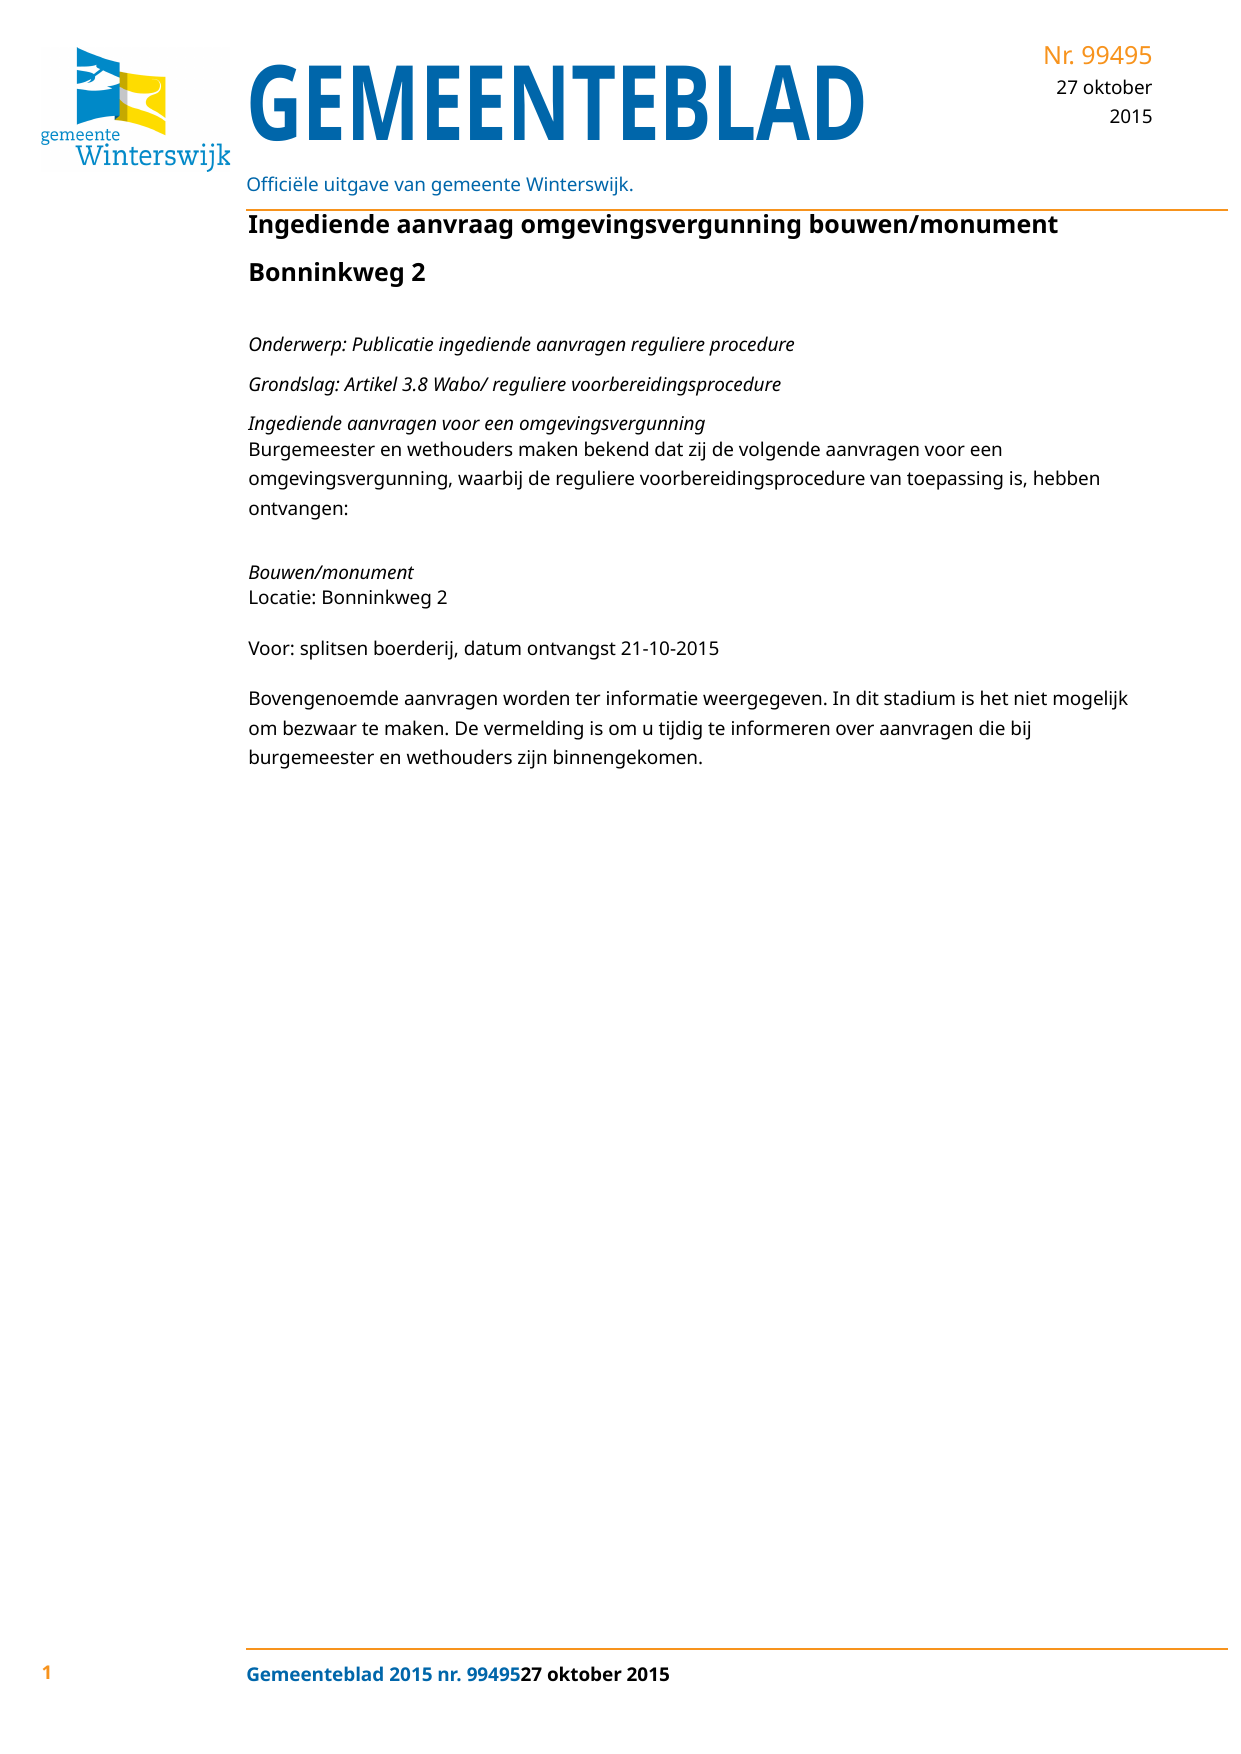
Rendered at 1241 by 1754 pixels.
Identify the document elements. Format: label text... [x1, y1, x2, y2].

text Voor: splitsen boerderij, datum ontvangst 21-10-2015 [248, 635, 1152, 661]
text Bouwen/monument [248, 559, 1152, 584]
text Ingediende aanvragen voor een omgevingsvergunning [248, 410, 1152, 436]
text Locatie: Bonninkweg 2 [248, 584, 1152, 610]
text Grondslag: Artikel 3.8 Wabo/ reguliere voorbereidingsprocedure [248, 371, 1152, 396]
text Burgemeester en wethouders maken bekend dat zij de volgende aanvragen voor een omgevingsvergunning, waarbij de reguliere voorbereidingsprocedure van toepassing is, hebben ontvangen: [248, 436, 1152, 521]
picture [41, 47, 231, 172]
text Bovengenoemde aanvragen worden ter informatie weergegeven. In dit stadium is het niet mogelijk om bezwaar te maken. De vermelding is om u tijdig te informeren over aanvragen die bij burgemeester en wethouders zijn binnengekomen. [248, 685, 1152, 770]
text Ingediende aanvraag omgevingsvergunning bouwen/monument Bonninkweg 2 [248, 211, 1152, 288]
text Onderwerp: Publicatie ingediende aanvragen reguliere procedure [248, 331, 1152, 357]
picture [225, 153, 231, 162]
